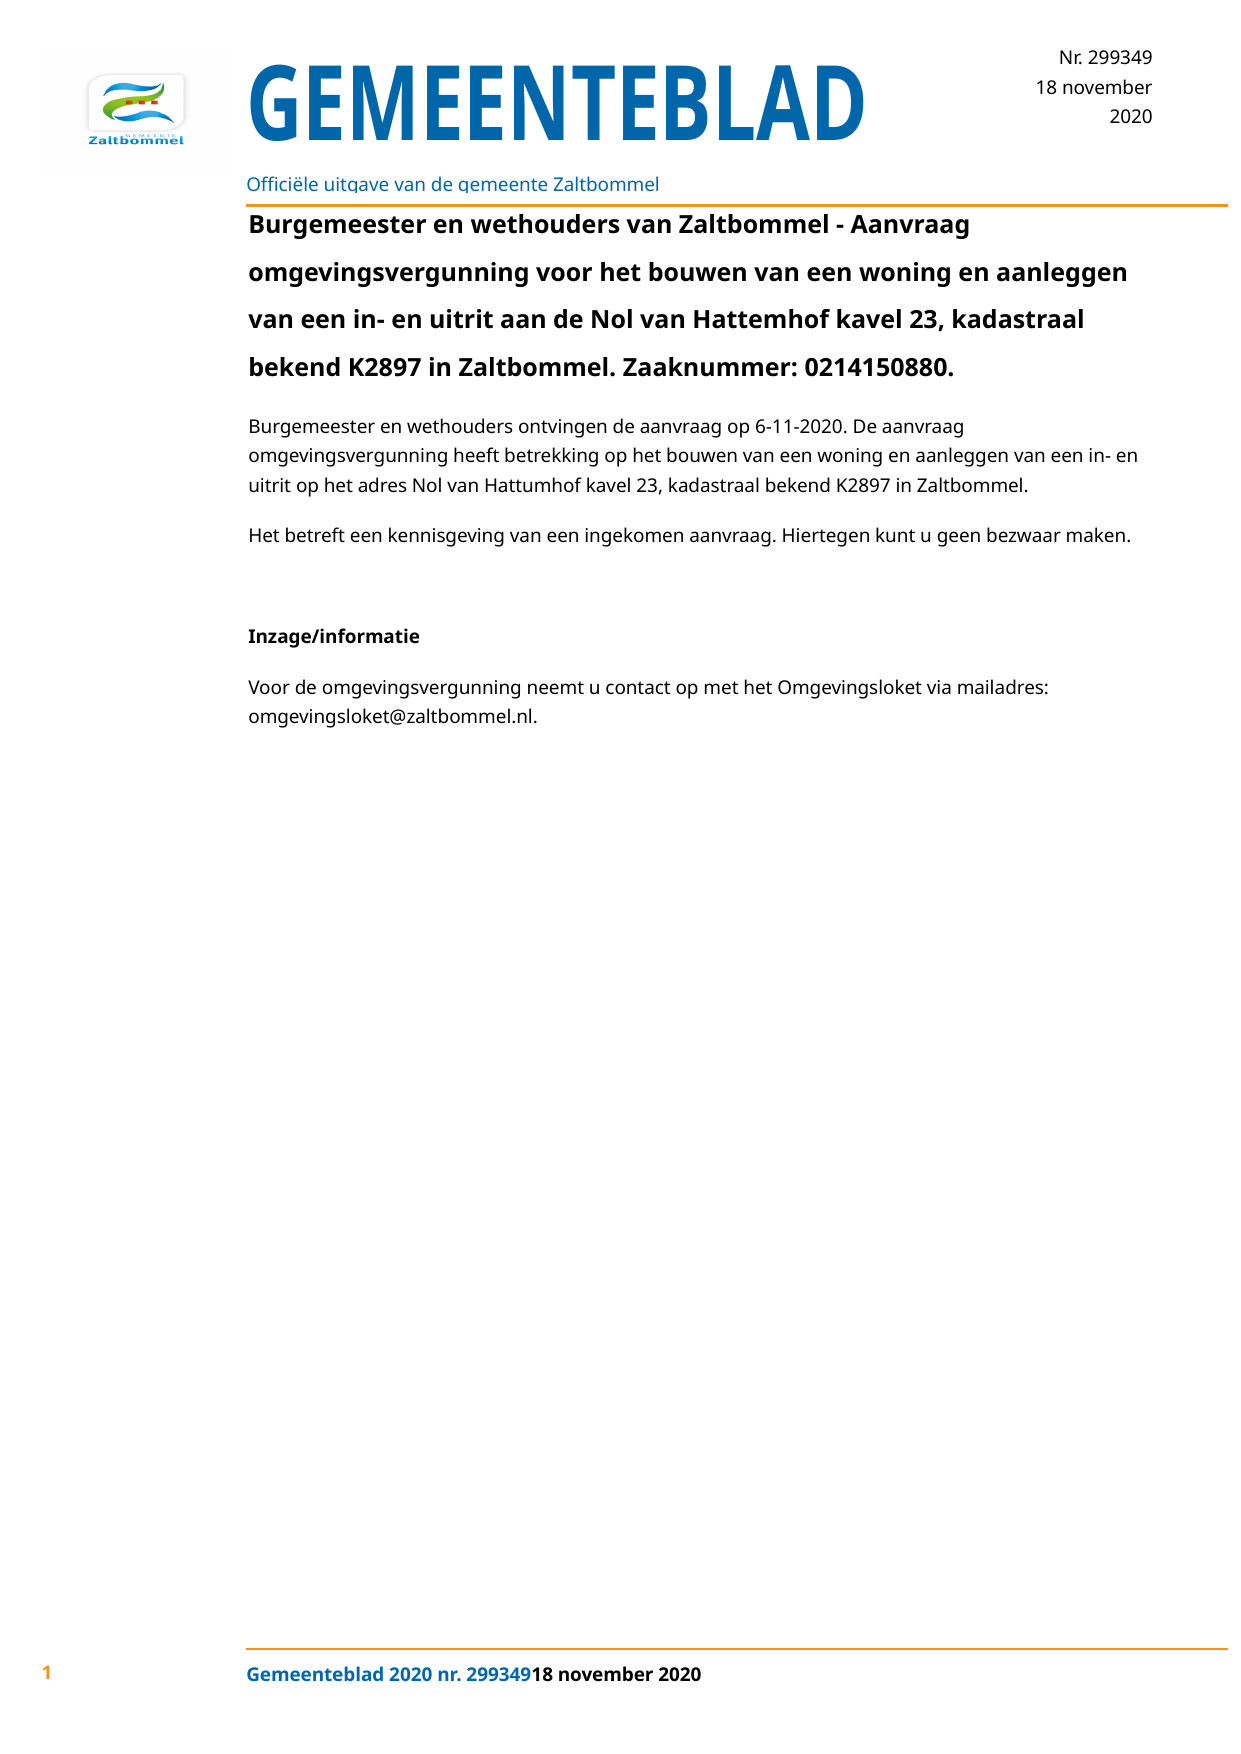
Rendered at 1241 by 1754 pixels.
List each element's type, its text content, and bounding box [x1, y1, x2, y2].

picture [41, 47, 231, 172]
text Het betreft een kennisgeving van een ingekomen aanvraag. Hiertegen kunt u geen bezwaar maken. [248, 523, 1152, 548]
text Inzage/informatie [248, 623, 1152, 649]
text Burgemeester en wethouders van Zaltbommel - Aanvraag omgevingsvergunning voor het bouwen van een woning en aanleggen van een in- en uitrit aan de Nol van Hattemhof kavel 23, kadastraal bekend K2897 in Zaltbommel. Zaaknummer: 0214150880. [248, 207, 1152, 384]
text Voor de omgevingsvergunning neemt u contact op met het Omgevingsloket via mailadres: omgevingsloket@zaltbommel.nl. [248, 674, 1152, 729]
text Burgemeester en wethouders ontvingen de aanvraag op 6-11-2020. De aanvraag omgevingsvergunning heeft betrekking op het bouwen van een woning en aanleggen van een in- en uitrit op het adres Nol van Hattumhof kavel 23, kadastraal bekend K2897 in Zaltbommel. [248, 413, 1152, 498]
